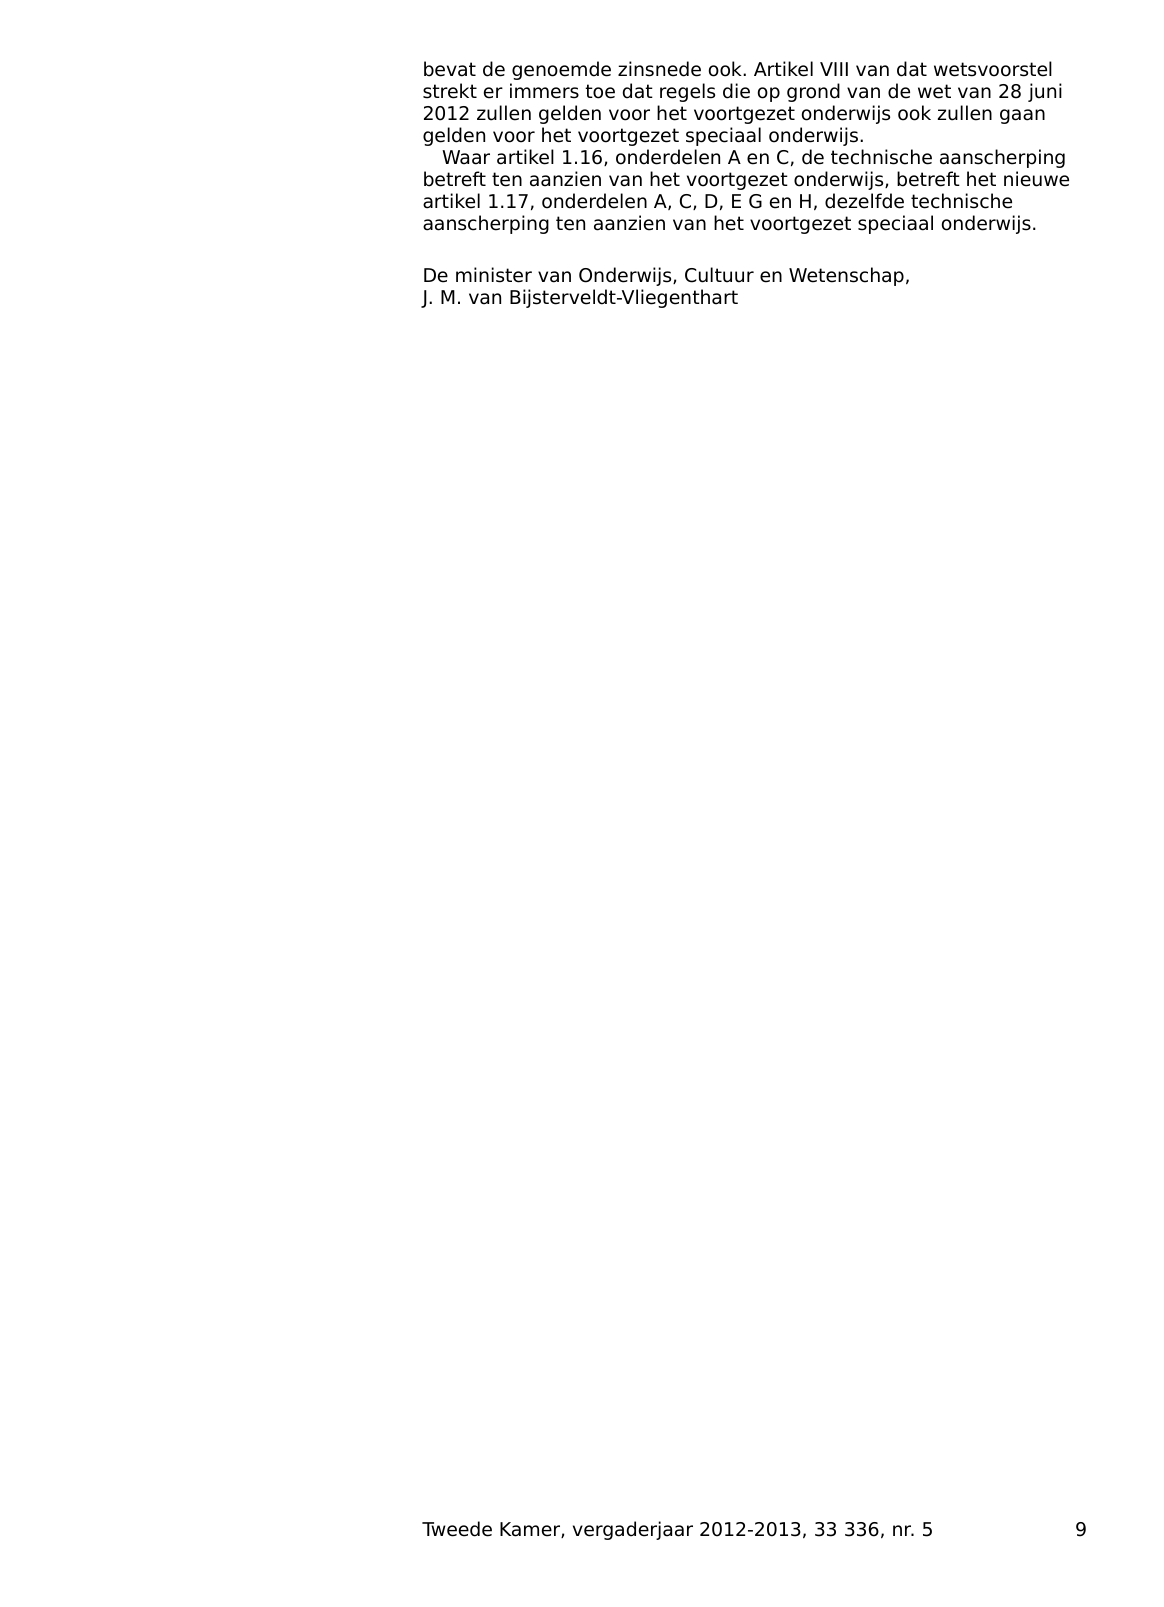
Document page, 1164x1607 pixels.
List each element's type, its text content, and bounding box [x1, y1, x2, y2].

text bevat de genoemde zinsnede ook. Artikel VIII van dat wetsvoorstel strekt er immers toe dat regels die op grond van de wet van 28 juni 2012 zullen gelden voor het voortgezet onderwijs ook zullen gaan gelden voor het voortgezet speciaal onderwijs. [422, 59, 1087, 147]
text De minister van Onderwijs, Cultuur en Wetenschap, J. M. van Bijsterveldt-Vliegenthart [422, 265, 1087, 309]
text Waar artikel 1.16, onderdelen A en C, de technische aanscherping betreft ten aanzien van het voortgezet onderwijs, betreft het nieuwe artikel 1.17, onderdelen A, C, D, E G en H, dezelfde technische aanscherping ten aanzien van het voortgezet speciaal onderwijs. [422, 147, 1087, 235]
